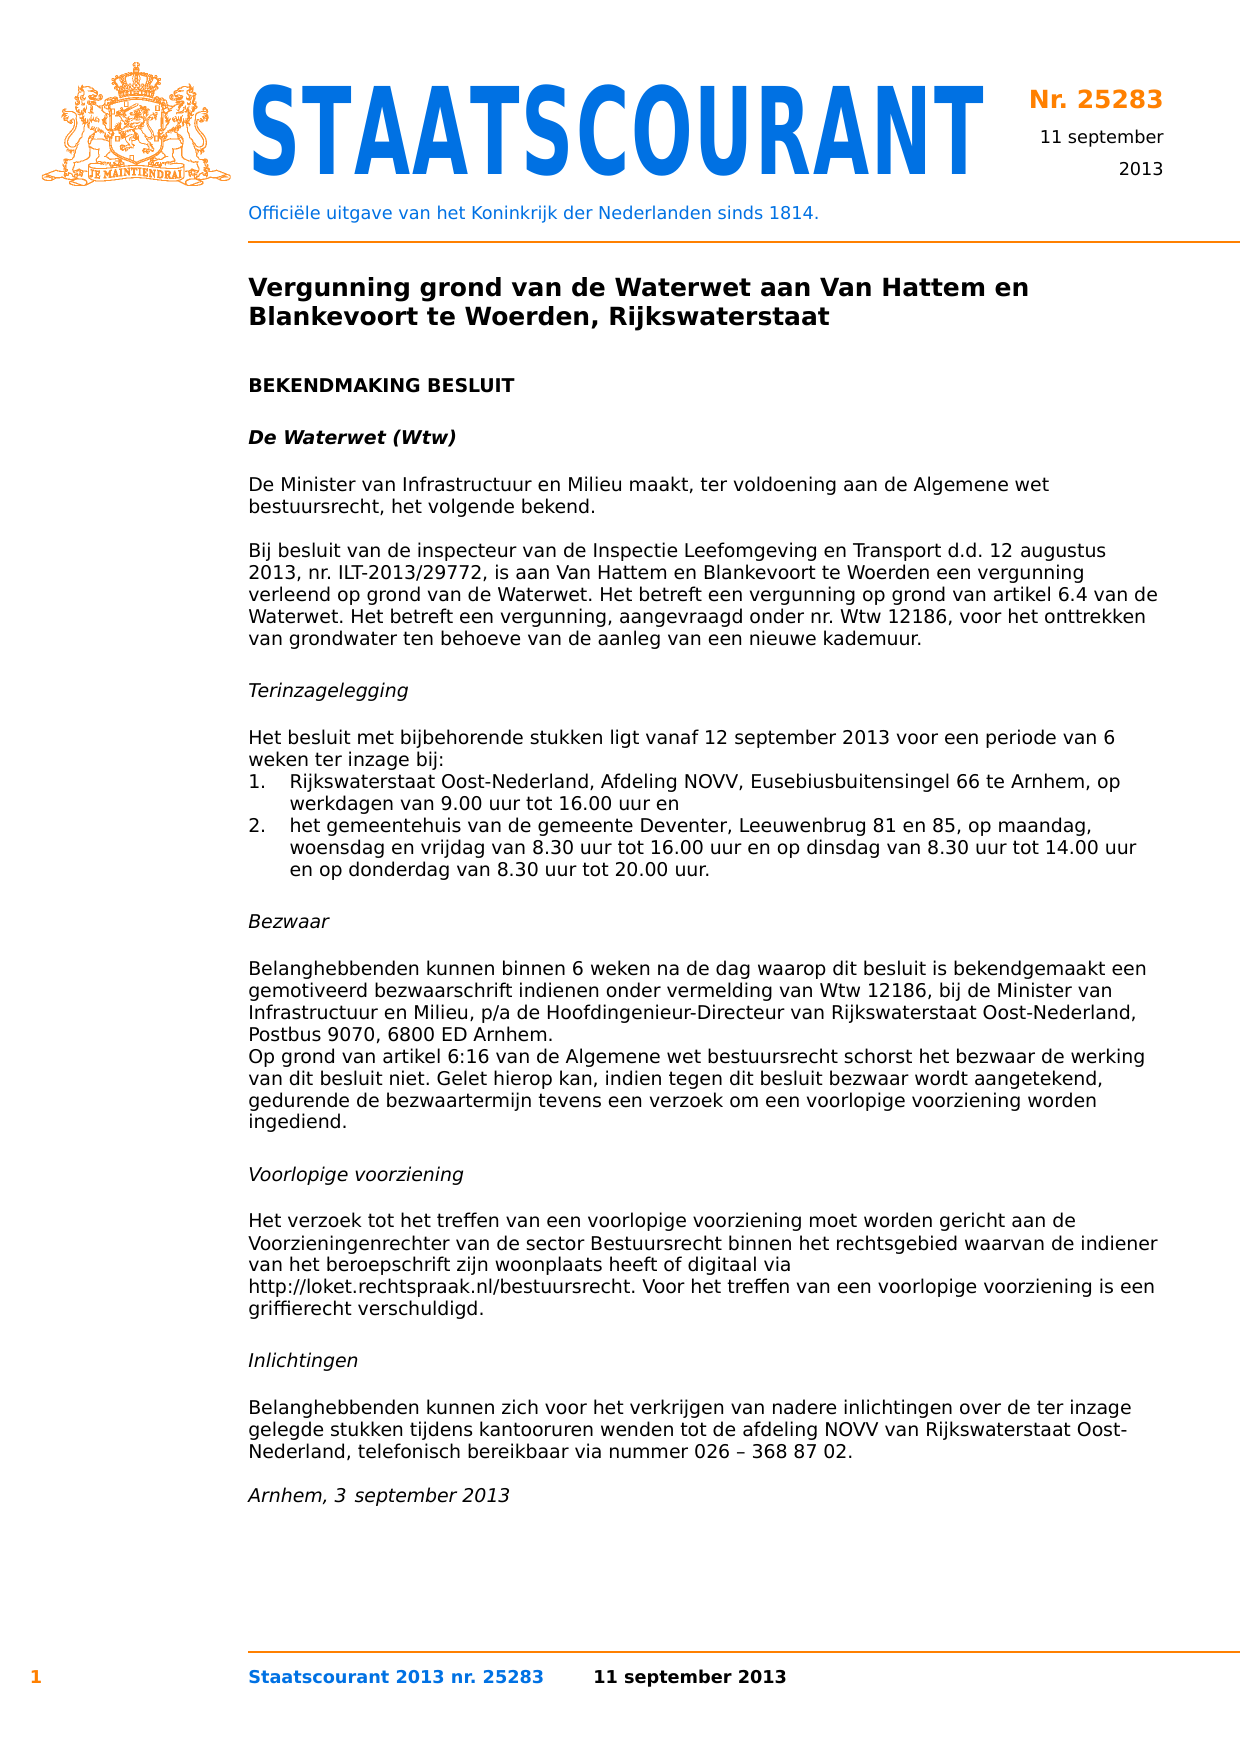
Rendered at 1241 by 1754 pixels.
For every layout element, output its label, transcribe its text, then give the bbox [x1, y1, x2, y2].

text Arnhem, 3 september 2013 [248, 1485, 1163, 1507]
table_header Nr. 25283 [998, 62, 1240, 121]
picture [41, 62, 231, 186]
text Op grond van artikel 6:16 van de Algemene wet bestuursrecht schorst het bezwaar de werking van dit besluit niet. Gelet hierop kan, indien tegen dit besluit bezwaar wordt aangetekend, gedurende de bezwaartermijn tevens een verzoek om een voorlopige voorziening worden ingediend. [248, 1046, 1163, 1133]
subtitle Inlichtingen [248, 1350, 1163, 1372]
subtitle Voorlopige voorziening [248, 1163, 1163, 1185]
subtitle Terinzagelegging [248, 680, 1163, 702]
text Het besluit met bijbehorende stukken ligt vanaf 12 september 2013 voor een periode van 6 weken ter inzage bij: [248, 727, 1163, 771]
subtitle BEKENDMAKING BESLUIT [248, 375, 1163, 397]
table_cell Officiële uitgave van het Koninkrijk der Nederlanden sinds 1814. [248, 203, 1240, 241]
subtitle Vergunning grond van de Waterwet aan Van Hattem en Blankevoort te Woerden, Rijkswaterstaat [248, 273, 1163, 331]
subtitle Bezwaar [248, 911, 1163, 933]
table_cell 2013 [998, 153, 1240, 203]
text Bij besluit van de inspecteur van de Inspectie Leefomgeving en Transport d.d. 12 augustus 2013, nr. ILT-2013/29772, is aan Van Hattem en Blankevoort te Woerden een vergunning verleend op grond van de Waterwet. Het betreft een vergunning op grond van artikel 6.4 van de Waterwet. Het betreft een vergunning, aangevraagd onder nr. Wtw 12186, voor het onttrekken van grondwater ten behoeve van de aanleg van een nieuwe kademuur. [248, 540, 1163, 650]
table_cell 11 september [998, 121, 1240, 153]
text 1. Rijkswaterstaat Oost-Nederland, Afdeling NOVV, Eusebiusbuitensingel 66 te Arnhem, op werkdagen van 9.00 uur tot 16.00 uur en [248, 771, 1163, 815]
text De Minister van Infrastructuur en Milieu maakt, ter voldoening aan de Algemene wet bestuursrecht, het volgende bekend. [248, 474, 1163, 518]
subtitle De Waterwet (Wtw) [248, 427, 1163, 449]
table_header [25, 62, 248, 241]
text Het verzoek tot het treffen van een voorlopige voorziening moet worden gericht aan de Voorzieningenrechter van de sector Bestuursrecht binnen het rechtsgebied waarvan de indiener van het beroepschrift zijn woonplaats heeft of digitaal via http://loket.rechtspraak.nl/bestuursrecht. Voor het treffen van een voorlopige voorziening is een griffierecht verschuldigd. [248, 1210, 1163, 1320]
text Belanghebbenden kunnen zich voor het verkrijgen van nadere inlichtingen over de ter inzage gelegde stukken tijdens kantooruren wenden tot de afdeling NOVV van Rijkswaterstaat Oost-Nederland, telefonisch bereikbaar via nummer 026 – 368 87 02. [248, 1397, 1163, 1463]
table_header STAATSCOURANT [248, 62, 998, 203]
text 2. het gemeentehuis van de gemeente Deventer, Leeuwenbrug 81 en 85, op maandag, woensdag en vrijdag van 8.30 uur tot 16.00 uur en op dinsdag van 8.30 uur tot 14.00 uur en op donderdag van 8.30 uur tot 20.00 uur. [248, 815, 1163, 881]
text Belanghebbenden kunnen binnen 6 weken na de dag waarop dit besluit is bekendgemaakt een gemotiveerd bezwaarschrift indienen onder vermelding van Wtw 12186, bij de Minister van Infrastructuur en Milieu, p/a de Hoofdingenieur-Directeur van Rijkswaterstaat Oost-Nederland, Postbus 9070, 6800 ED Arnhem. [248, 958, 1163, 1046]
